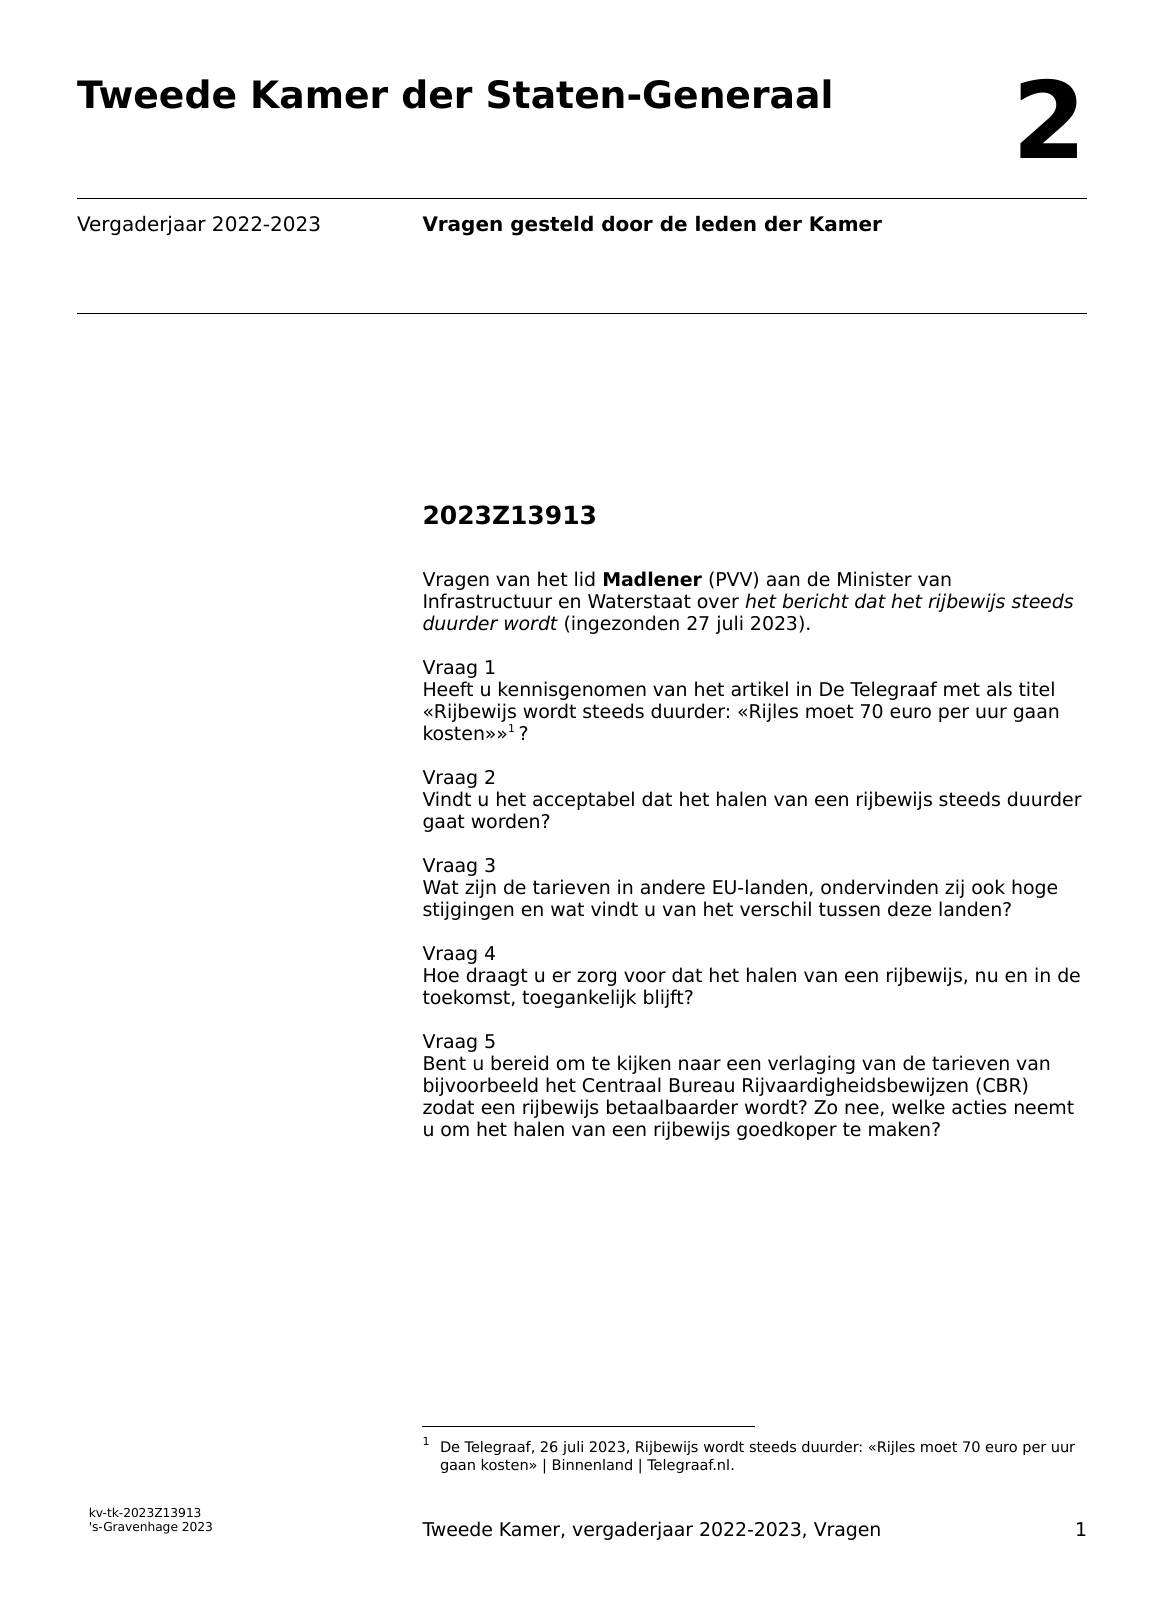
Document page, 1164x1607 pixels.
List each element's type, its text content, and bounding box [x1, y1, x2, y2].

text Hoe draagt u er zorg voor dat het halen van een rijbewijs, nu en in de toekomst, toegankelijk blijft? [422, 965, 1087, 1009]
table_cell Vergaderjaar 2022-2023 [77, 199, 422, 313]
text Vraag 4 [422, 943, 1087, 965]
table_header Tweede Kamer der Staten-Generaal [77, 59, 886, 198]
text Vraag 2 [422, 767, 1087, 789]
text Vindt u het acceptabel dat het halen van een rijbewijs steeds duurder gaat worden? [422, 789, 1087, 833]
text 's-Gravenhage 2023 [88, 1520, 323, 1534]
text 2023Z13913 [422, 501, 1087, 531]
table_cell Vragen gesteld door de leden der Kamer [422, 199, 1087, 313]
text De Telegraaf, 26 juli 2023, Rijbewijs wordt steeds duurder: «Rijles moet 70 euro per uur gaan kosten» | Binnenland | Telegraaf.nl. [422, 1435, 1087, 1474]
table_header 2 [886, 59, 1087, 198]
text Wat zijn de tarieven in andere EU-landen, ondervinden zij ook hoge stijgingen en wat vindt u van het verschil tussen deze landen? [422, 877, 1087, 921]
text Vraag 5 [422, 1031, 1087, 1053]
text Vragen van het lid Madlener (PVV) aan de Minister van Infrastructuur en Waterstaat over het bericht dat het rijbewijs steeds duurder wordt (ingezonden 27 juli 2023). [422, 569, 1087, 635]
text kv-tk-2023Z13913 [88, 1506, 323, 1520]
text Heeft u kennisgenomen van het artikel in De Telegraaf met als titel «Rijbewijs wordt steeds duurder: «Rijles moet 70 euro per uur gaan kosten»»? [422, 679, 1087, 745]
text Bent u bereid om te kijken naar een verlaging van de tarieven van bijvoorbeeld het Centraal Bureau Rijvaardigheidsbewijzen (CBR) zodat een rijbewijs betaalbaarder wordt? Zo nee, welke acties neemt u om het halen van een rijbewijs goedkoper te maken? [422, 1053, 1087, 1141]
text Vraag 1 [422, 657, 1087, 679]
text Vraag 3 [422, 855, 1087, 877]
